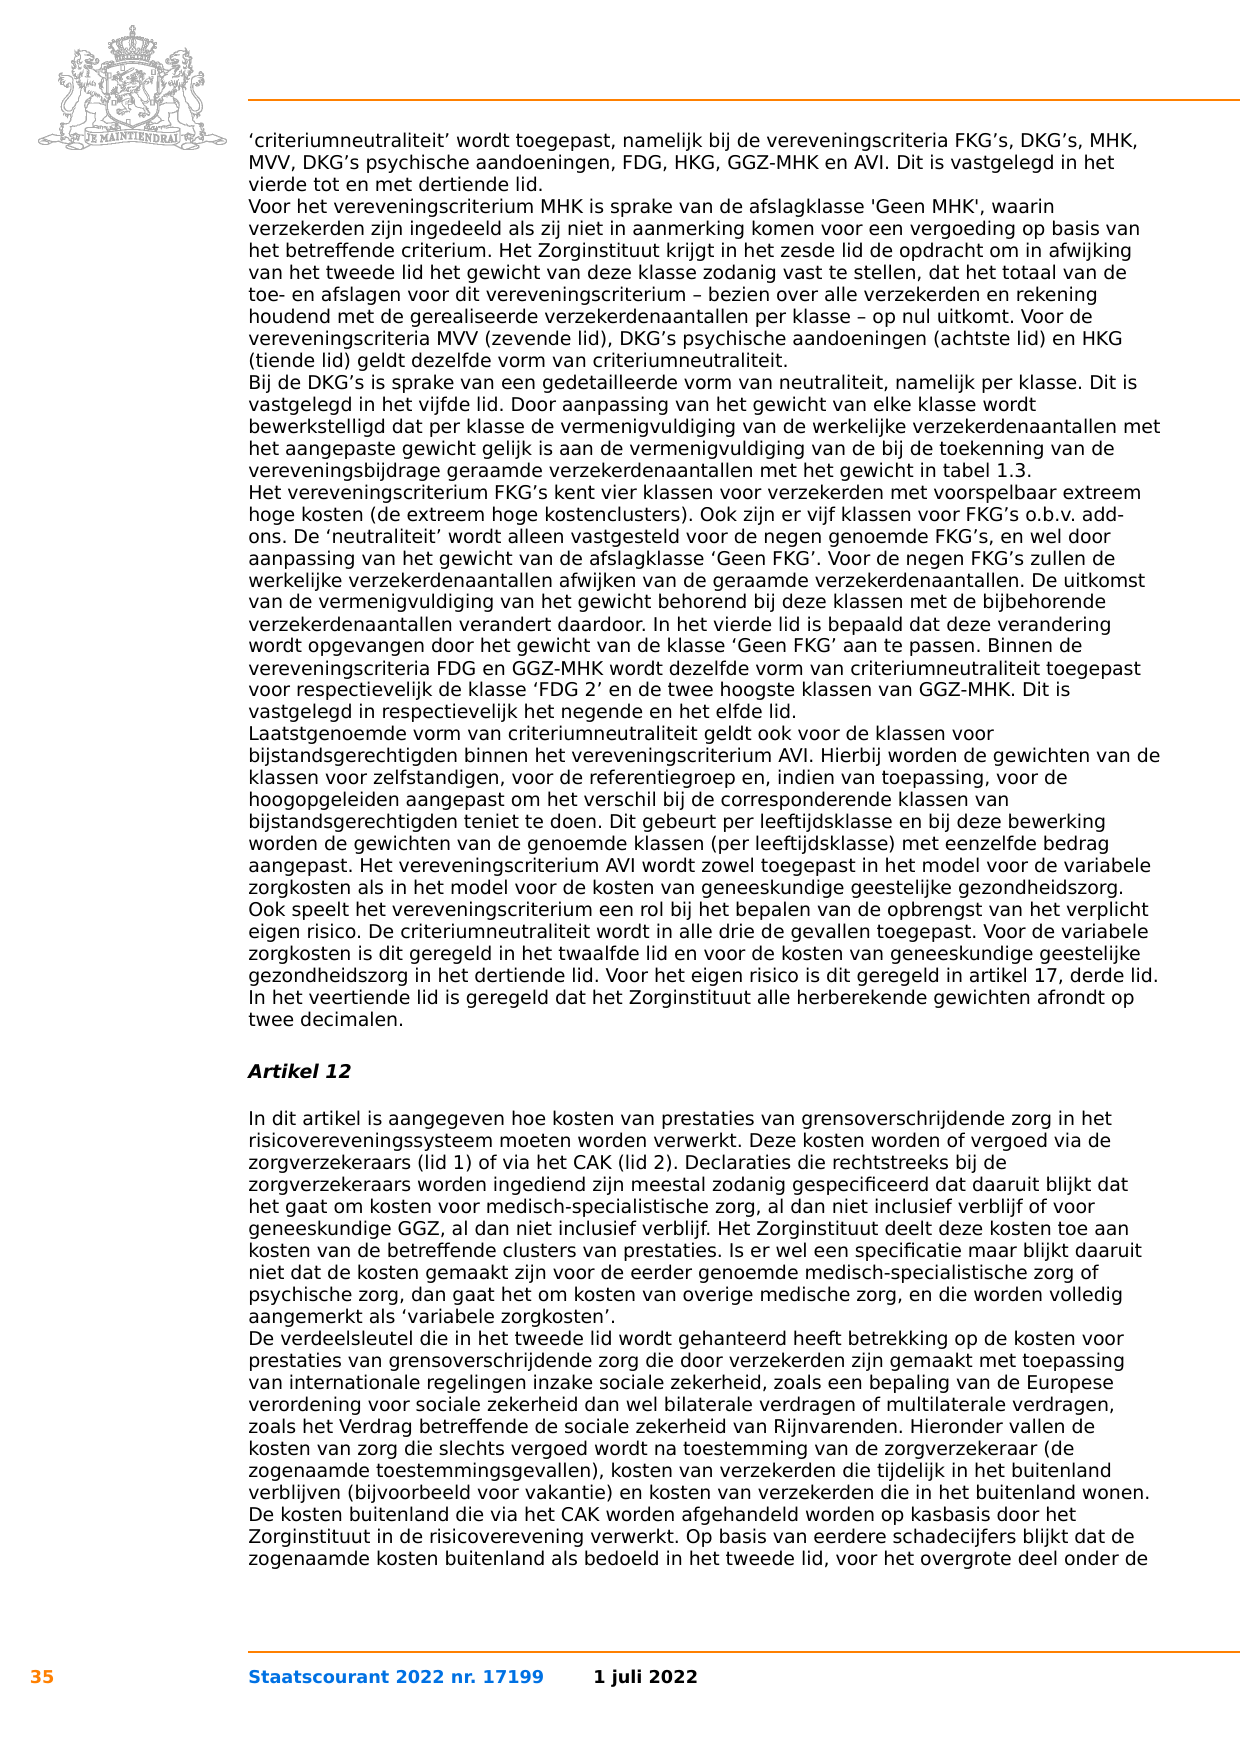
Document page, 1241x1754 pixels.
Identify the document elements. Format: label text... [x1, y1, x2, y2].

text De verdeelsleutel die in het tweede lid wordt gehanteerd heeft betrekking op de kosten voor prestaties van grensoverschrijdende zorg die door verzekerden zijn gemaakt met toepassing van internationale regelingen inzake sociale zekerheid, zoals een bepaling van de Europese verordening voor sociale zekerheid dan wel bilaterale verdragen of multilaterale verdragen, zoals het Verdrag betreffende de sociale zekerheid van Rijnvarenden. Hieronder vallen de kosten van zorg die slechts vergoed wordt na toestemming van de zorgverzekeraar (de zogenaamde toestemmingsgevallen), kosten van verzekerden die tijdelijk in het buitenland verblijven (bijvoorbeeld voor vakantie) en kosten van verzekerden die in het buitenland wonen. De kosten buitenland die via het CAK worden afgehandeld worden op kasbasis door het Zorginstituut in de risicoverevening verwerkt. Op basis van eerdere schadecijfers blijkt dat de zogenaamde kosten buitenland als bedoeld in het tweede lid, voor het overgrote deel onder de [248, 1328, 1163, 1569]
text Laatstgenoemde vorm van criteriumneutraliteit geldt ook voor de klassen voor bijstandsgerechtigden binnen het vereveningscriterium AVI. Hierbij worden de gewichten van de klassen voor zelfstandigen, voor de referentiegroep en, indien van toepassing, voor de hoogopgeleiden aangepast om het verschil bij de corresponderende klassen van bijstandsgerechtigden teniet te doen. Dit gebeurt per leeftijdsklasse en bij deze bewerking worden de gewichten van de genoemde klassen (per leeftijdsklasse) met eenzelfde bedrag aangepast. Het vereveningscriterium AVI wordt zowel toegepast in het model voor de variabele zorgkosten als in het model voor de kosten van geneeskundige geestelijke gezondheidszorg. Ook speelt het vereveningscriterium een rol bij het bepalen van de opbrengst van het verplicht eigen risico. De criteriumneutraliteit wordt in alle drie de gevallen toegepast. Voor de variabele zorgkosten is dit geregeld in het twaalfde lid en voor de kosten van geneeskundige geestelijke gezondheidszorg in het dertiende lid. Voor het eigen risico is dit geregeld in artikel 17, derde lid. [248, 723, 1163, 987]
text In het veertiende lid is geregeld dat het Zorginstituut alle herberekende gewichten afrondt op twee decimalen. [248, 987, 1163, 1031]
picture [38, 25, 227, 150]
subtitle Artikel 12 [248, 1061, 1163, 1083]
text In dit artikel is aangegeven hoe kosten van prestaties van grensoverschrijdende zorg in het risicovereveningssysteem moeten worden verwerkt. Deze kosten worden of vergoed via de zorgverzekeraars (lid 1) of via het CAK (lid 2). Declaraties die rechtstreeks bij de zorgverzekeraars worden ingediend zijn meestal zodanig gespecificeerd dat daaruit blijkt dat het gaat om kosten voor medisch-specialistische zorg, al dan niet inclusief verblijf of voor geneeskundige GGZ, al dan niet inclusief verblijf. Het Zorginstituut deelt deze kosten toe aan kosten van de betreffende clusters van prestaties. Is er wel een specificatie maar blijkt daaruit niet dat de kosten gemaakt zijn voor de eerder genoemde medisch-specialistische zorg of psychische zorg, dan gaat het om kosten van overige medische zorg, en die worden volledig aangemerkt als ‘variabele zorgkosten’. [248, 1108, 1163, 1328]
text Bij de DKG’s is sprake van een gedetailleerde vorm van neutraliteit, namelijk per klasse. Dit is vastgelegd in het vijfde lid. Door aanpassing van het gewicht van elke klasse wordt bewerkstelligd dat per klasse de vermenigvuldiging van de werkelijke verzekerdenaantallen met het aangepaste gewicht gelijk is aan de vermenigvuldiging van de bij de toekenning van de vereveningsbijdrage geraamde verzekerdenaantallen met het gewicht in tabel 1.3. [248, 372, 1163, 482]
text Voor het vereveningscriterium MHK is sprake van de afslagklasse ꞌGeen MHKꞌ, waarin verzekerden zijn ingedeeld als zij niet in aanmerking komen voor een vergoeding op basis van het betreffende criterium. Het Zorginstituut krijgt in het zesde lid de opdracht om in afwijking van het tweede lid het gewicht van deze klasse zodanig vast te stellen, dat het totaal van de toe- en afslagen voor dit vereveningscriterium – bezien over alle verzekerden en rekening houdend met de gerealiseerde verzekerdenaantallen per klasse – op nul uitkomt. Voor de vereveningscriteria MVV (zevende lid), DKG’s psychische aandoeningen (achtste lid) en HKG (tiende lid) geldt dezelfde vorm van criteriumneutraliteit. [248, 196, 1163, 372]
text ‘criteriumneutraliteit’ wordt toegepast, namelijk bij de vereveningscriteria FKG’s, DKG’s, MHK, MVV, DKG’s psychische aandoeningen, FDG, HKG, GGZ-MHK en AVI. Dit is vastgelegd in het vierde tot en met dertiende lid. [248, 130, 1163, 196]
text Het vereveningscriterium FKG’s kent vier klassen voor verzekerden met voorspelbaar extreem hoge kosten (de extreem hoge kostenclusters). Ook zijn er vijf klassen voor FKG’s o.b.v. add-ons. De ‘neutraliteit’ wordt alleen vastgesteld voor de negen genoemde FKG’s, en wel door aanpassing van het gewicht van de afslagklasse ‘Geen FKG’. Voor de negen FKG’s zullen de werkelijke verzekerdenaantallen afwijken van de geraamde verzekerdenaantallen. De uitkomst van de vermenigvuldiging van het gewicht behorend bij deze klassen met de bijbehorende verzekerdenaantallen verandert daardoor. In het vierde lid is bepaald dat deze verandering wordt opgevangen door het gewicht van de klasse ‘Geen FKG’ aan te passen. Binnen de vereveningscriteria FDG en GGZ-MHK wordt dezelfde vorm van criteriumneutraliteit toegepast voor respectievelijk de klasse ‘FDG 2’ en de twee hoogste klassen van GGZ-MHK. Dit is vastgelegd in respectievelijk het negende en het elfde lid. [248, 482, 1163, 723]
